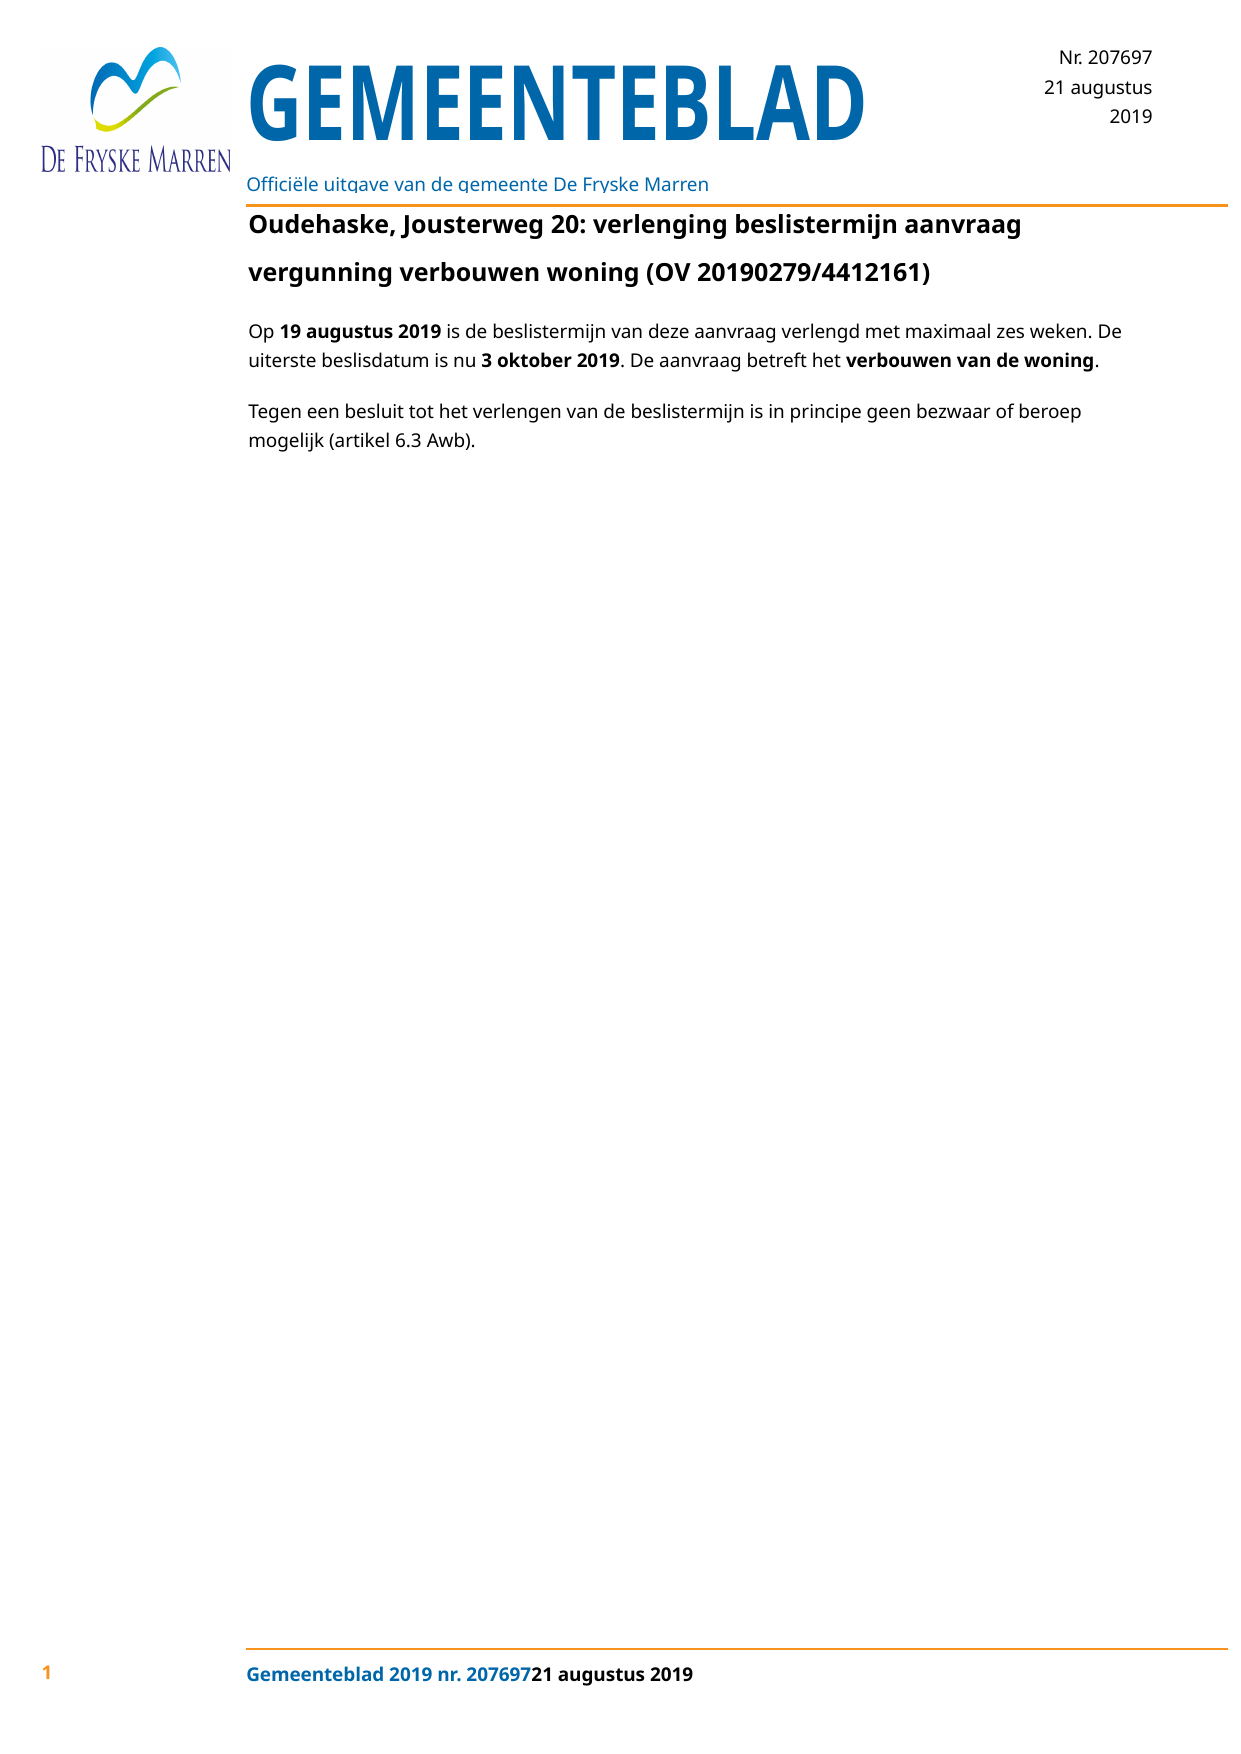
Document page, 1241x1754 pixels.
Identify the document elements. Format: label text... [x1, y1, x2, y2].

picture [41, 47, 231, 172]
text Tegen een besluit tot het verlengen van de beslistermijn is in principe geen bezwaar of beroep mogelijk (artikel 6.3 Awb). [248, 398, 1152, 453]
text Op 19 augustus 2019 is de beslistermijn van deze aanvraag verlengd met maximaal zes weken. De uiterste beslisdatum is nu 3 oktober 2019. De aanvraag betreft het verbouwen van de woning. [248, 318, 1152, 373]
text Oudehaske, Jousterweg 20: verlenging beslistermijn aanvraag vergunning verbouwen woning (OV 20190279/4412161) [248, 207, 1152, 288]
